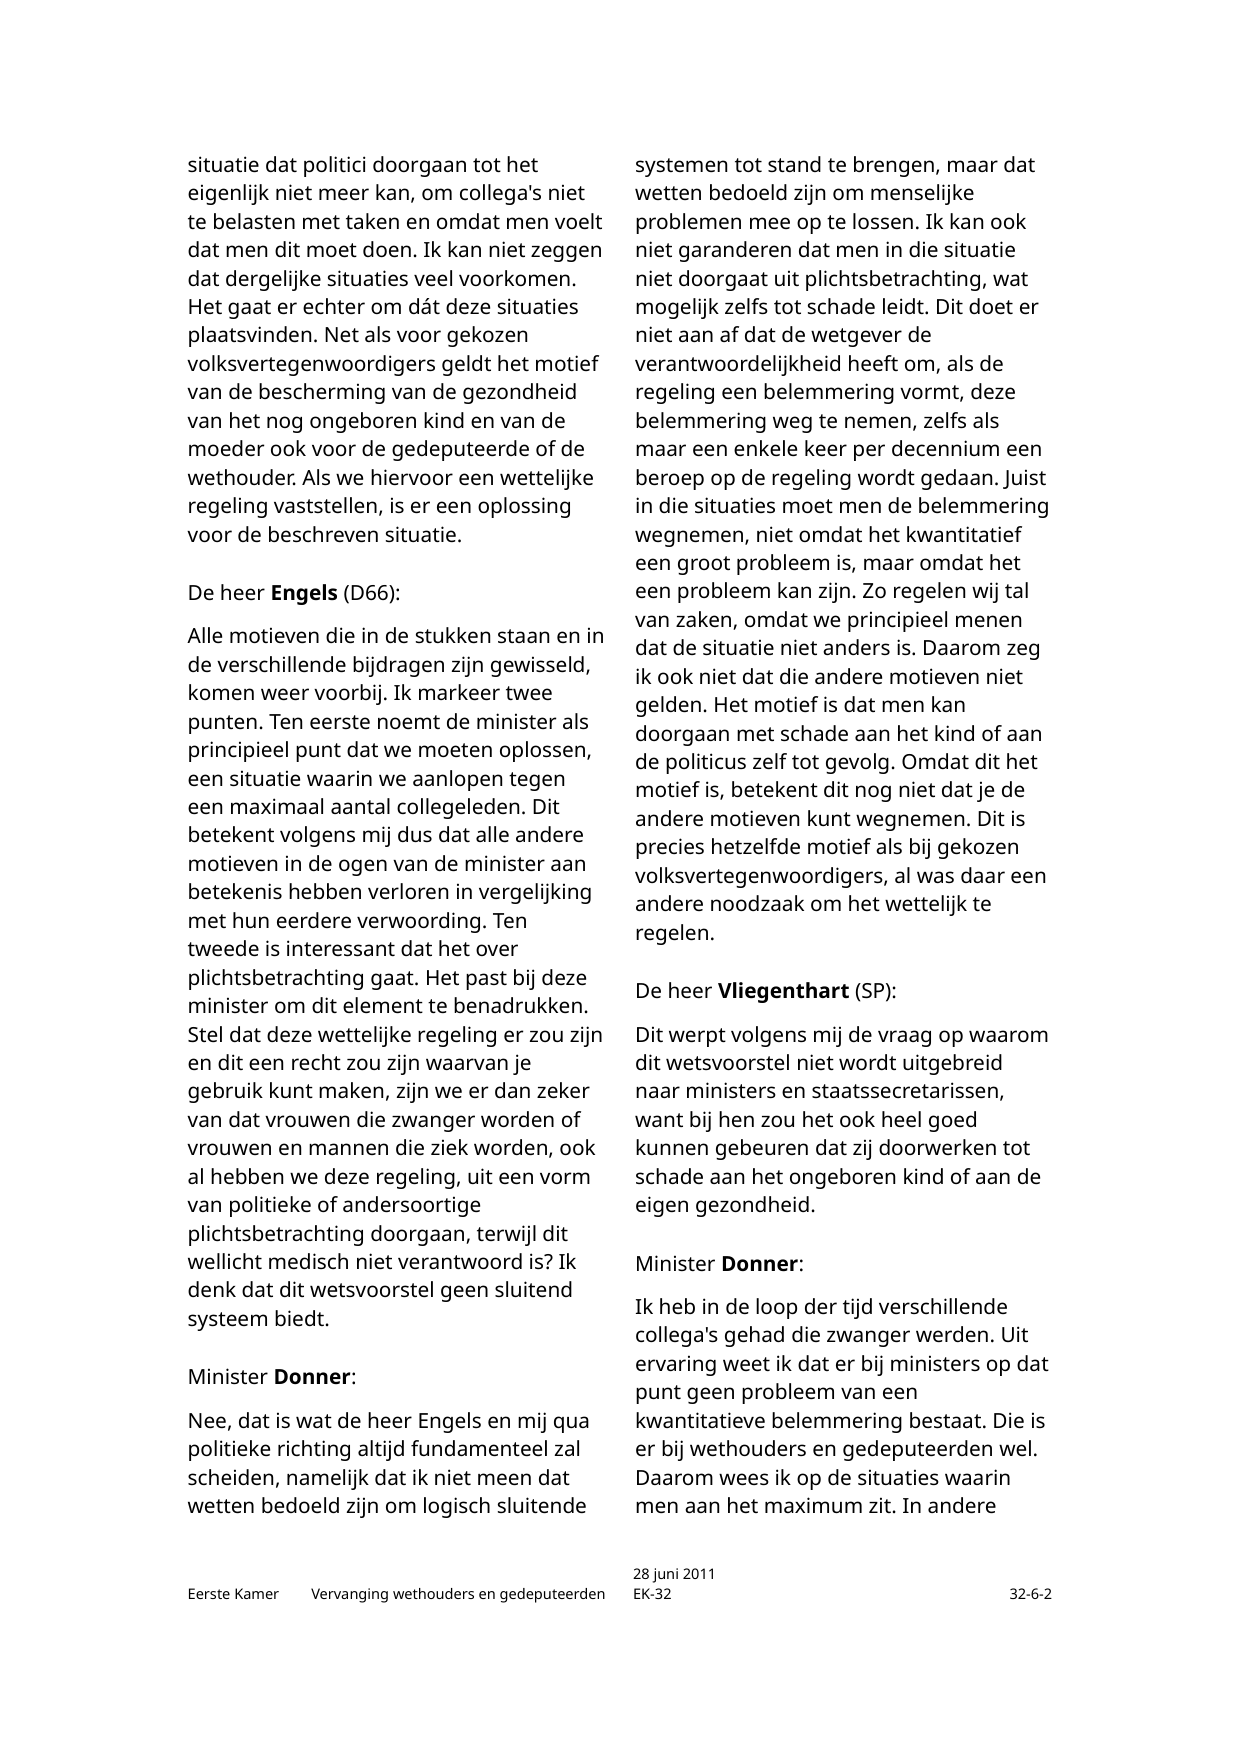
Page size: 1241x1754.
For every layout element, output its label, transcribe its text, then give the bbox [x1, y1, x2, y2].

text Minister Donner: [635, 1249, 1053, 1277]
text Nee, dat is wat de heer Engels en mij qua politieke richting altijd fundamenteel zal scheiden, namelijk dat ik niet meen dat wetten bedoeld zijn om logisch sluitende [187, 1406, 605, 1520]
text De heer Vliegenthart (SP): [635, 976, 1053, 1005]
text Dit werpt volgens mij de vraag op waarom dit wetsvoorstel niet wordt uitgebreid naar ministers en staatssecretarissen, want bij hen zou het ook heel goed kunnen gebeuren dat zij doorwerken tot schade aan het ongeboren kind of aan de eigen gezondheid. [635, 1020, 1053, 1219]
text situatie dat politici doorgaan tot het eigenlijk niet meer kan, om collega's niet te belasten met taken en omdat men voelt dat men dit moet doen. Ik kan niet zeggen dat dergelijke situaties veel voorkomen. Het gaat er echter om dát deze situaties plaatsvinden. Net als voor gekozen volksvertegenwoordigers geldt het motief van de bescherming van de gezondheid van het nog ongeboren kind en van de moeder ook voor de gedeputeerde of de wethouder. Als we hiervoor een wettelijke regeling vaststellen, is er een oplossing voor de beschreven situatie. [187, 150, 605, 548]
text Minister Donner: [187, 1362, 605, 1391]
text Ik heb in de loop der tijd verschillende collega's gehad die zwanger werden. Uit ervaring weet ik dat er bij ministers op dat punt geen probleem van een kwantitatieve belemmering bestaat. Die is er bij wethouders en gedeputeerden wel. Daarom wees ik op de situaties waarin men aan het maximum zit. In andere [635, 1292, 1053, 1520]
text Alle motieven die in de stukken staan en in de verschillende bijdragen zijn gewisseld, komen weer voorbij. Ik markeer twee punten. Ten eerste noemt de minister als principieel punt dat we moeten oplossen, een situatie waarin we aanlopen tegen een maximaal aantal collegeleden. Dit betekent volgens mij dus dat alle andere motieven in de ogen van de minister aan betekenis hebben verloren in vergelijking met hun eerdere verwoording. Ten tweede is interessant dat het over plichtsbetrachting gaat. Het past bij deze minister om dit element te benadrukken. Stel dat deze wettelijke regeling er zou zijn en dit een recht zou zijn waarvan je gebruik kunt maken, zijn we er dan zeker van dat vrouwen die zwanger worden of vrouwen en mannen die ziek worden, ook al hebben we deze regeling, uit een vorm van politieke of andersoortige plichtsbetrachting doorgaan, terwijl dit wellicht medisch niet verantwoord is? Ik denk dat dit wetsvoorstel geen sluitend systeem biedt. [187, 622, 605, 1332]
text De heer Engels (D66): [187, 578, 605, 607]
text systemen tot stand te brengen, maar dat wetten bedoeld zijn om menselijke problemen mee op te lossen. Ik kan ook niet garanderen dat men in die situatie niet doorgaat uit plichtsbetrachting, wat mogelijk zelfs tot schade leidt. Dit doet er niet aan af dat de wetgever de verantwoordelijkheid heeft om, als de regeling een belemmering vormt, deze belemmering weg te nemen, zelfs als maar een enkele keer per decennium een beroep op de regeling wordt gedaan. Juist in die situaties moet men de belemmering wegnemen, niet omdat het kwantitatief een groot probleem is, maar omdat het een probleem kan zijn. Zo regelen wij tal van zaken, omdat we principieel menen dat de situatie niet anders is. Daarom zeg ik ook niet dat die andere motieven niet gelden. Het motief is dat men kan doorgaan met schade aan het kind of aan de politicus zelf tot gevolg. Omdat dit het motief is, betekent dit nog niet dat je de andere motieven kunt wegnemen. Dit is precies hetzelfde motief als bij gekozen volksvertegenwoordigers, al was daar een andere noodzaak om het wettelijk te regelen. [635, 150, 1053, 946]
